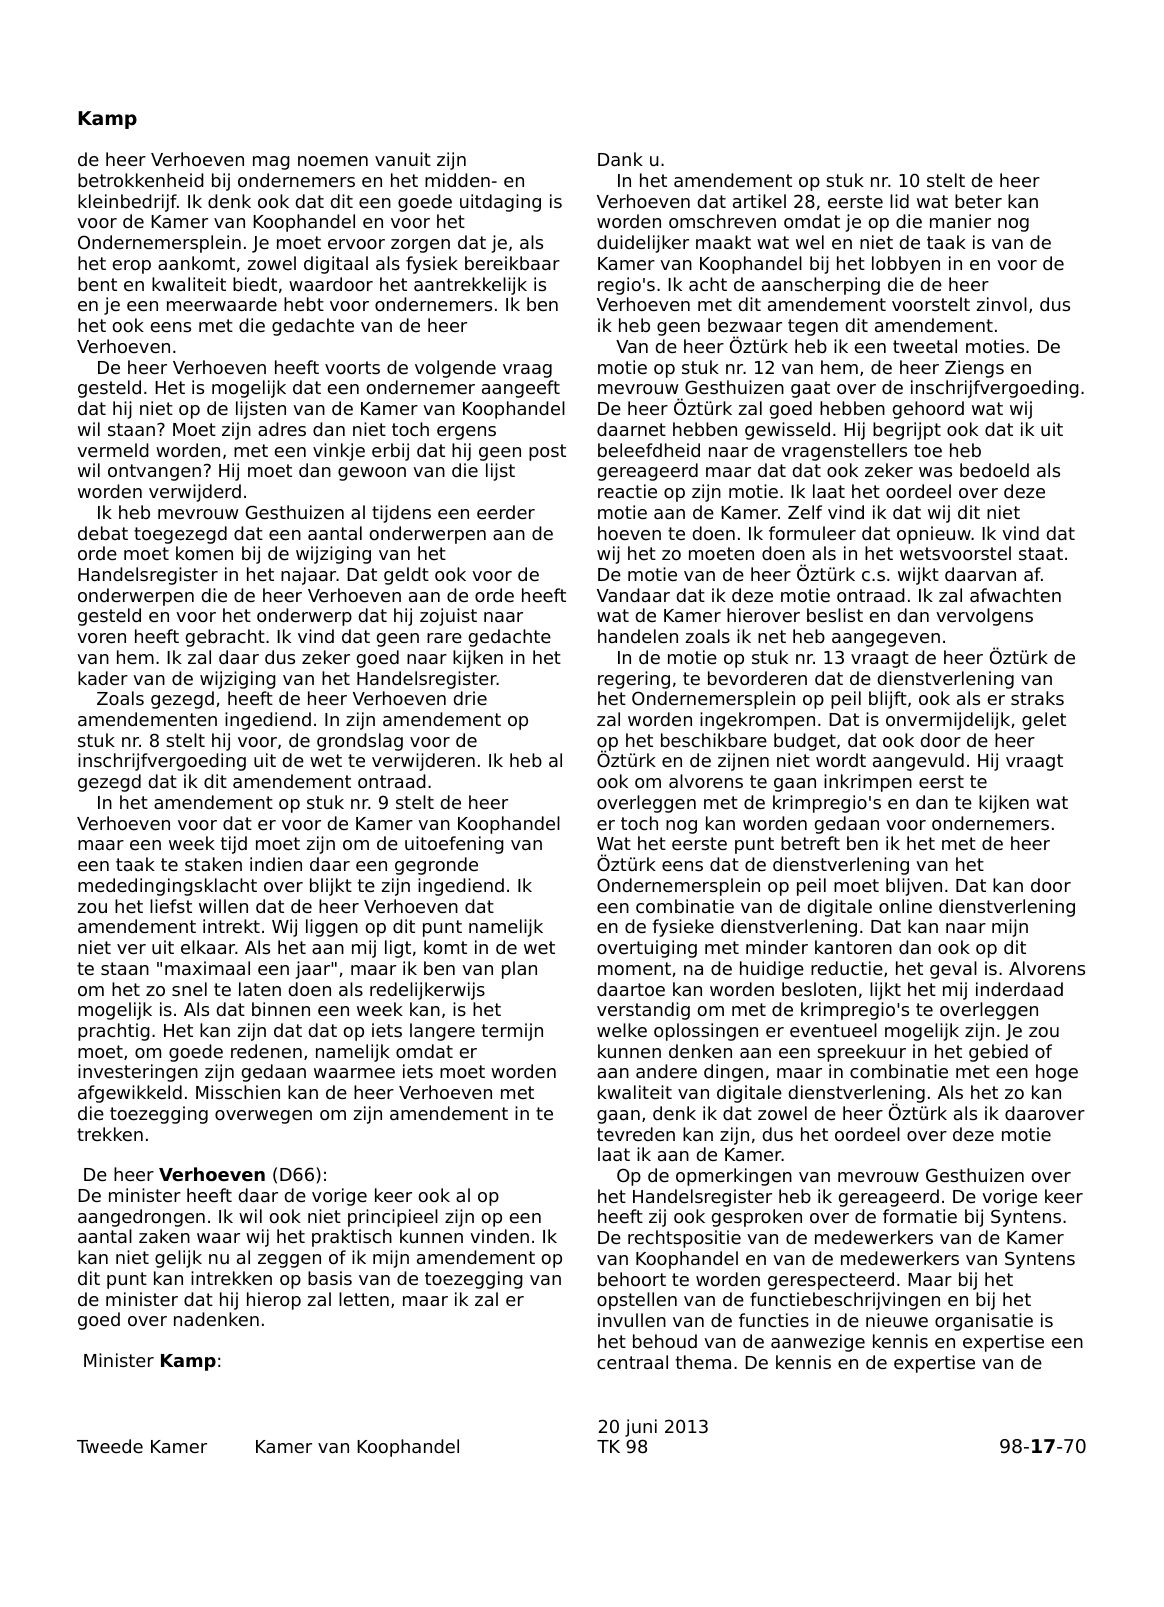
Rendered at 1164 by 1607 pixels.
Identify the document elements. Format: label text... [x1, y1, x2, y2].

text In het amendement op stuk nr. 9 stelt de heer Verhoeven voor dat er voor de Kamer van Koophandel maar een week tijd moet zijn om de uitoefening van een taak te staken indien daar een gegronde mededingingsklacht over blijkt te zijn ingediend. Ik zou het liefst willen dat de heer Verhoeven dat amendement intrekt. Wij liggen op dit punt namelijk niet ver uit elkaar. Als het aan mij ligt, komt in de wet te staan "maximaal een jaar", maar ik ben van plan om het zo snel te laten doen als redelijkerwijs mogelijk is. Als dat binnen een week kan, is het prachtig. Het kan zijn dat dat op iets langere termijn moet, om goede redenen, namelijk omdat er investeringen zijn gedaan waarmee iets moet worden afgewikkeld. Misschien kan de heer Verhoeven met die toezegging overwegen om zijn amendement in te trekken. [77, 793, 567, 1145]
text Zoals gezegd, heeft de heer Verhoeven drie amendementen ingediend. In zijn amendement op stuk nr. 8 stelt hij voor, de grondslag voor de inschrijfvergoeding uit de wet te verwijderen. Ik heb al gezegd dat ik dit amendement ontraad. [77, 689, 567, 793]
text In het amendement op stuk nr. 10 stelt de heer Verhoeven dat artikel 28, eerste lid wat beter kan worden omschreven omdat je op die manier nog duidelijker maakt wat wel en niet de taak is van de Kamer van Koophandel bij het lobbyen in en voor de regio's. Ik acht de aanscherping die de heer Verhoeven met dit amendement voorstelt zinvol, dus ik heb geen bezwaar tegen dit amendement. [596, 171, 1087, 337]
text De heer Verhoeven heeft voorts de volgende vraag gesteld. Het is mogelijk dat een ondernemer aangeeft dat hij niet op de lijsten van de Kamer van Koophandel wil staan? Moet zijn adres dan niet toch ergens vermeld worden, met een vinkje erbij dat hij geen post wil ontvangen? Hij moet dan gewoon van die lijst worden verwijderd. [77, 357, 567, 503]
text Minister Kamp: [77, 1351, 567, 1372]
text Op de opmerkingen van mevrouw Gesthuizen over het Handelsregister heb ik gereageerd. De vorige keer heeft zij ook gesproken over de formatie bij Syntens. De rechtspositie van de medewerkers van de Kamer van Koophandel en van de medewerkers van Syntens behoort te worden gerespecteerd. Maar bij het opstellen van de functiebeschrijvingen en bij het invullen van de functies in de nieuwe organisatie is het behoud van de aanwezige kennis en expertise een centraal thema. De kennis en de expertise van de [596, 1166, 1087, 1373]
text Dank u. [596, 150, 1087, 171]
text Ik heb mevrouw Gesthuizen al tijdens een eerder debat toegezegd dat een aantal onderwerpen aan de orde moet komen bij de wijziging van het Handelsregister in het najaar. Dat geldt ook voor de onderwerpen die de heer Verhoeven aan de orde heeft gesteld en voor het onderwerp dat hij zojuist naar voren heeft gebracht. Ik vind dat geen rare gedachte van hem. Ik zal daar dus zeker goed naar kijken in het kader van de wijziging van het Handelsregister. [77, 503, 567, 689]
text de heer Verhoeven mag noemen vanuit zijn betrokkenheid bij ondernemers en het midden- en kleinbedrijf. Ik denk ook dat dit een goede uitdaging is voor de Kamer van Koophandel en voor het Ondernemersplein. Je moet ervoor zorgen dat je, als het erop aankomt, zowel digitaal als fysiek bereikbaar bent en kwaliteit biedt, waardoor het aantrekkelijk is en je een meerwaarde hebt voor ondernemers. Ik ben het ook eens met die gedachte van de heer Verhoeven. [77, 150, 567, 357]
text De minister heeft daar de vorige keer ook al op aangedrongen. Ik wil ook niet principieel zijn op een aantal zaken waar wij het praktisch kunnen vinden. Ik kan niet gelijk nu al zeggen of ik mijn amendement op dit punt kan intrekken op basis van de toezegging van de minister dat hij hierop zal letten, maar ik zal er goed over nadenken. [77, 1186, 567, 1331]
text Van de heer Öztürk heb ik een tweetal moties. De motie op stuk nr. 12 van hem, de heer Ziengs en mevrouw Gesthuizen gaat over de inschrijfvergoeding. De heer Öztürk zal goed hebben gehoord wat wij daarnet hebben gewisseld. Hij begrijpt ook dat ik uit beleefdheid naar de vragenstellers toe heb gereageerd maar dat dat ook zeker was bedoeld als reactie op zijn motie. Ik laat het oordeel over deze motie aan de Kamer. Zelf vind ik dat wij dit niet hoeven te doen. Ik formuleer dat opnieuw. Ik vind dat wij het zo moeten doen als in het wetsvoorstel staat. De motie van de heer Öztürk c.s. wijkt daarvan af. Vandaar dat ik deze motie ontraad. Ik zal afwachten wat de Kamer hierover beslist en dan vervolgens handelen zoals ik net heb aangegeven. [596, 337, 1087, 648]
text De heer Verhoeven (D66): [77, 1165, 567, 1186]
text In de motie op stuk nr. 13 vraagt de heer Öztürk de regering, te bevorderen dat de dienstverlening van het Ondernemersplein op peil blijft, ook als er straks zal worden ingekrompen. Dat is onvermijdelijk, gelet op het beschikbare budget, dat ook door de heer Öztürk en de zijnen niet wordt aangevuld. Hij vraagt ook om alvorens te gaan inkrimpen eerst te overleggen met de krimpregio's en dan te kijken wat er toch nog kan worden gedaan voor ondernemers. Wat het eerste punt betreft ben ik het met de heer Öztürk eens dat de dienstverlening van het Ondernemersplein op peil moet blijven. Dat kan door een combinatie van de digitale online dienstverlening en de fysieke dienstverlening. Dat kan naar mijn overtuiging met minder kantoren dan ook op dit moment, na de huidige reductie, het geval is. Alvorens daartoe kan worden besloten, lijkt het mij inderdaad verstandig om met de krimpregio's te overleggen welke oplossingen er eventueel mogelijk zijn. Je zou kunnen denken aan een spreekuur in het gebied of aan andere dingen, maar in combinatie met een hoge kwaliteit van digitale dienstverlening. Als het zo kan gaan, denk ik dat zowel de heer Öztürk als ik daarover tevreden kan zijn, dus het oordeel over deze motie laat ik aan de Kamer. [596, 648, 1087, 1166]
